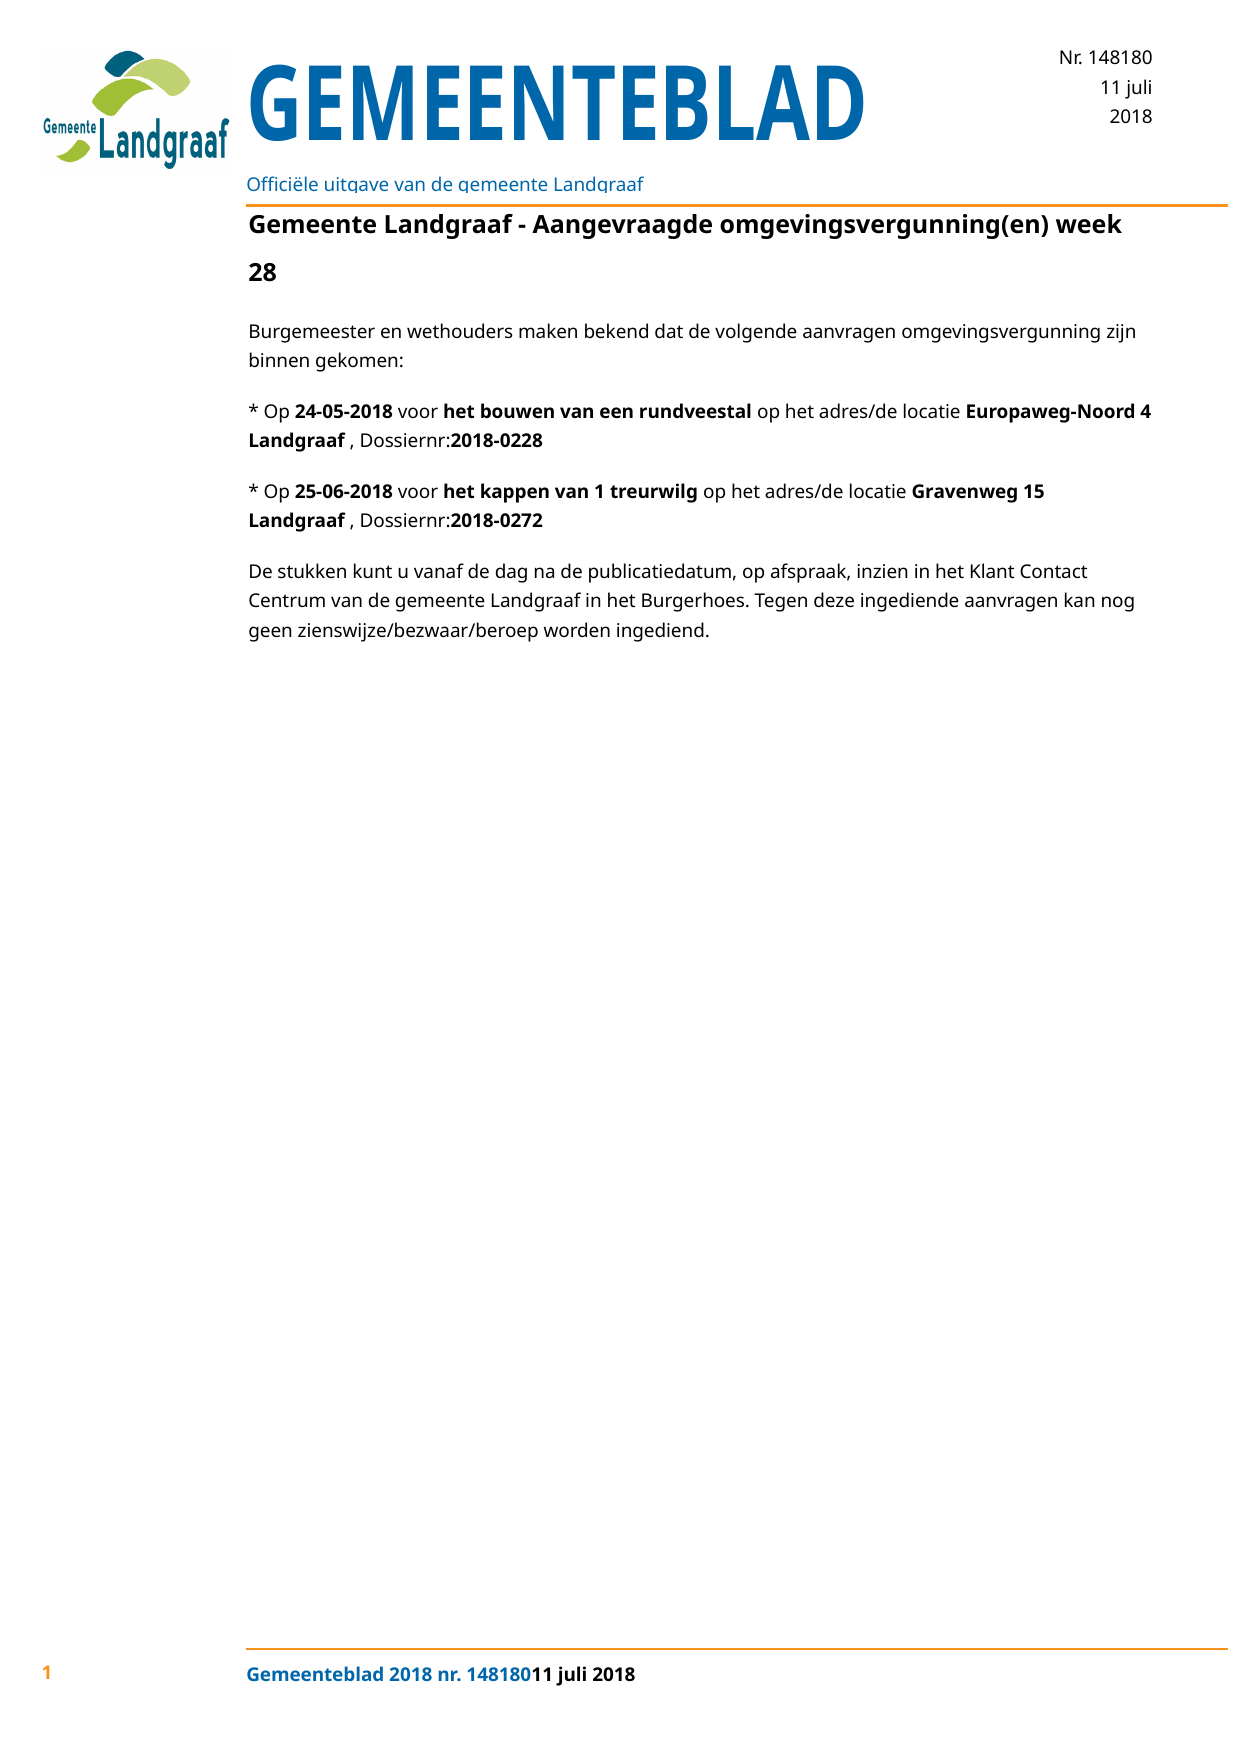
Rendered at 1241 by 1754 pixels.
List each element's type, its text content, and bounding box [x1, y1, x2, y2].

text De stukken kunt u vanaf de dag na de publicatiedatum, op afspraak, inzien in het Klant Contact Centrum van de gemeente Landgraaf in het Burgerhoes. Tegen deze ingediende aanvragen kan nog geen zienswijze/bezwaar/beroep worden ingediend. [248, 558, 1152, 643]
picture [41, 47, 231, 172]
text * Op 24-05-2018 voor het bouwen van een rundveestal op het adres/de locatie Europaweg-Noord 4 Landgraaf , Dossiernr:2018-0228 [248, 398, 1152, 453]
text * Op 25-06-2018 voor het kappen van 1 treurwilg op het adres/de locatie Gravenweg 15 Landgraaf , Dossiernr:2018-0272 [248, 478, 1152, 533]
text Gemeente Landgraaf - Aangevraagde omgevingsvergunning(en) week 28 [248, 207, 1152, 288]
text Burgemeester en wethouders maken bekend dat de volgende aanvragen omgevingsvergunning zijn binnen gekomen: [248, 318, 1152, 373]
